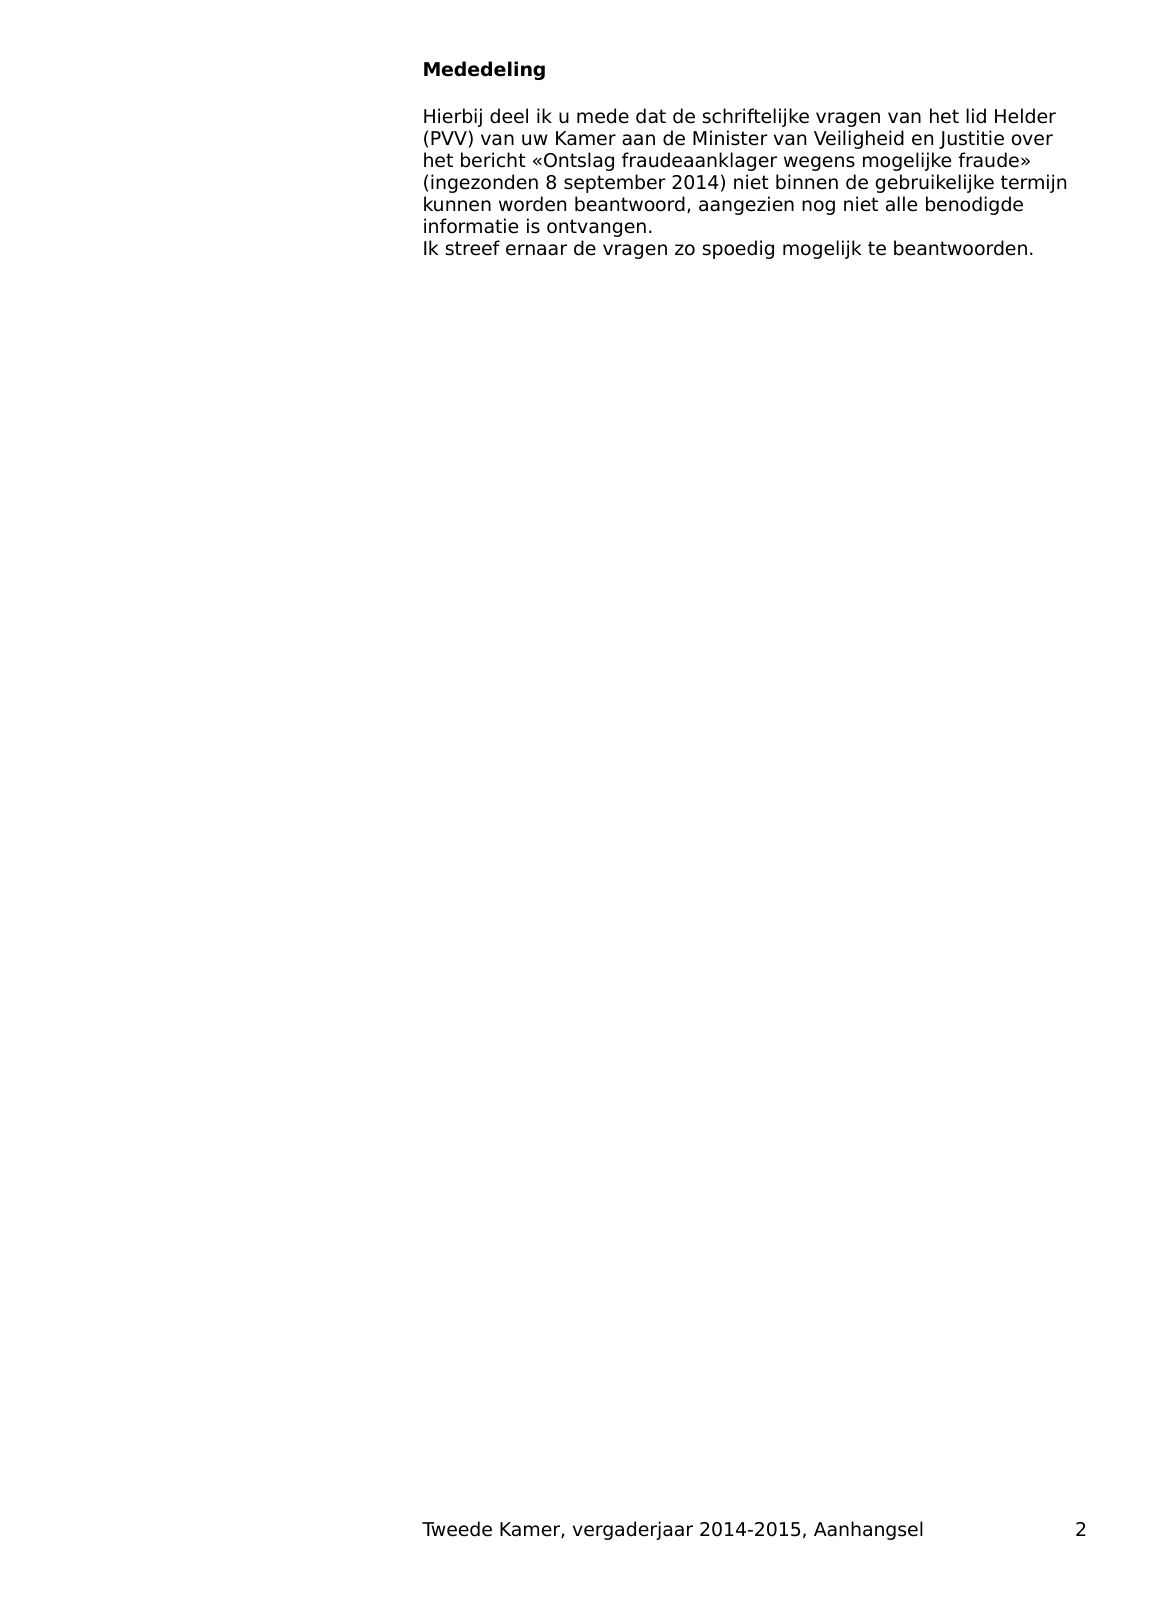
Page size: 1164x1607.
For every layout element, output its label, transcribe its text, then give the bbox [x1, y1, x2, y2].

text Ik streef ernaar de vragen zo spoedig mogelijk te beantwoorden. [422, 238, 1087, 260]
subtitle Mededeling [422, 59, 1087, 81]
text Hierbij deel ik u mede dat de schriftelijke vragen van het lid Helder (PVV) van uw Kamer aan de Minister van Veiligheid en Justitie over het bericht «Ontslag fraudeaanklager wegens mogelijke fraude» (ingezonden 8 september 2014) niet binnen de gebruikelijke termijn kunnen worden beantwoord, aangezien nog niet alle benodigde informatie is ontvangen. [422, 106, 1087, 238]
